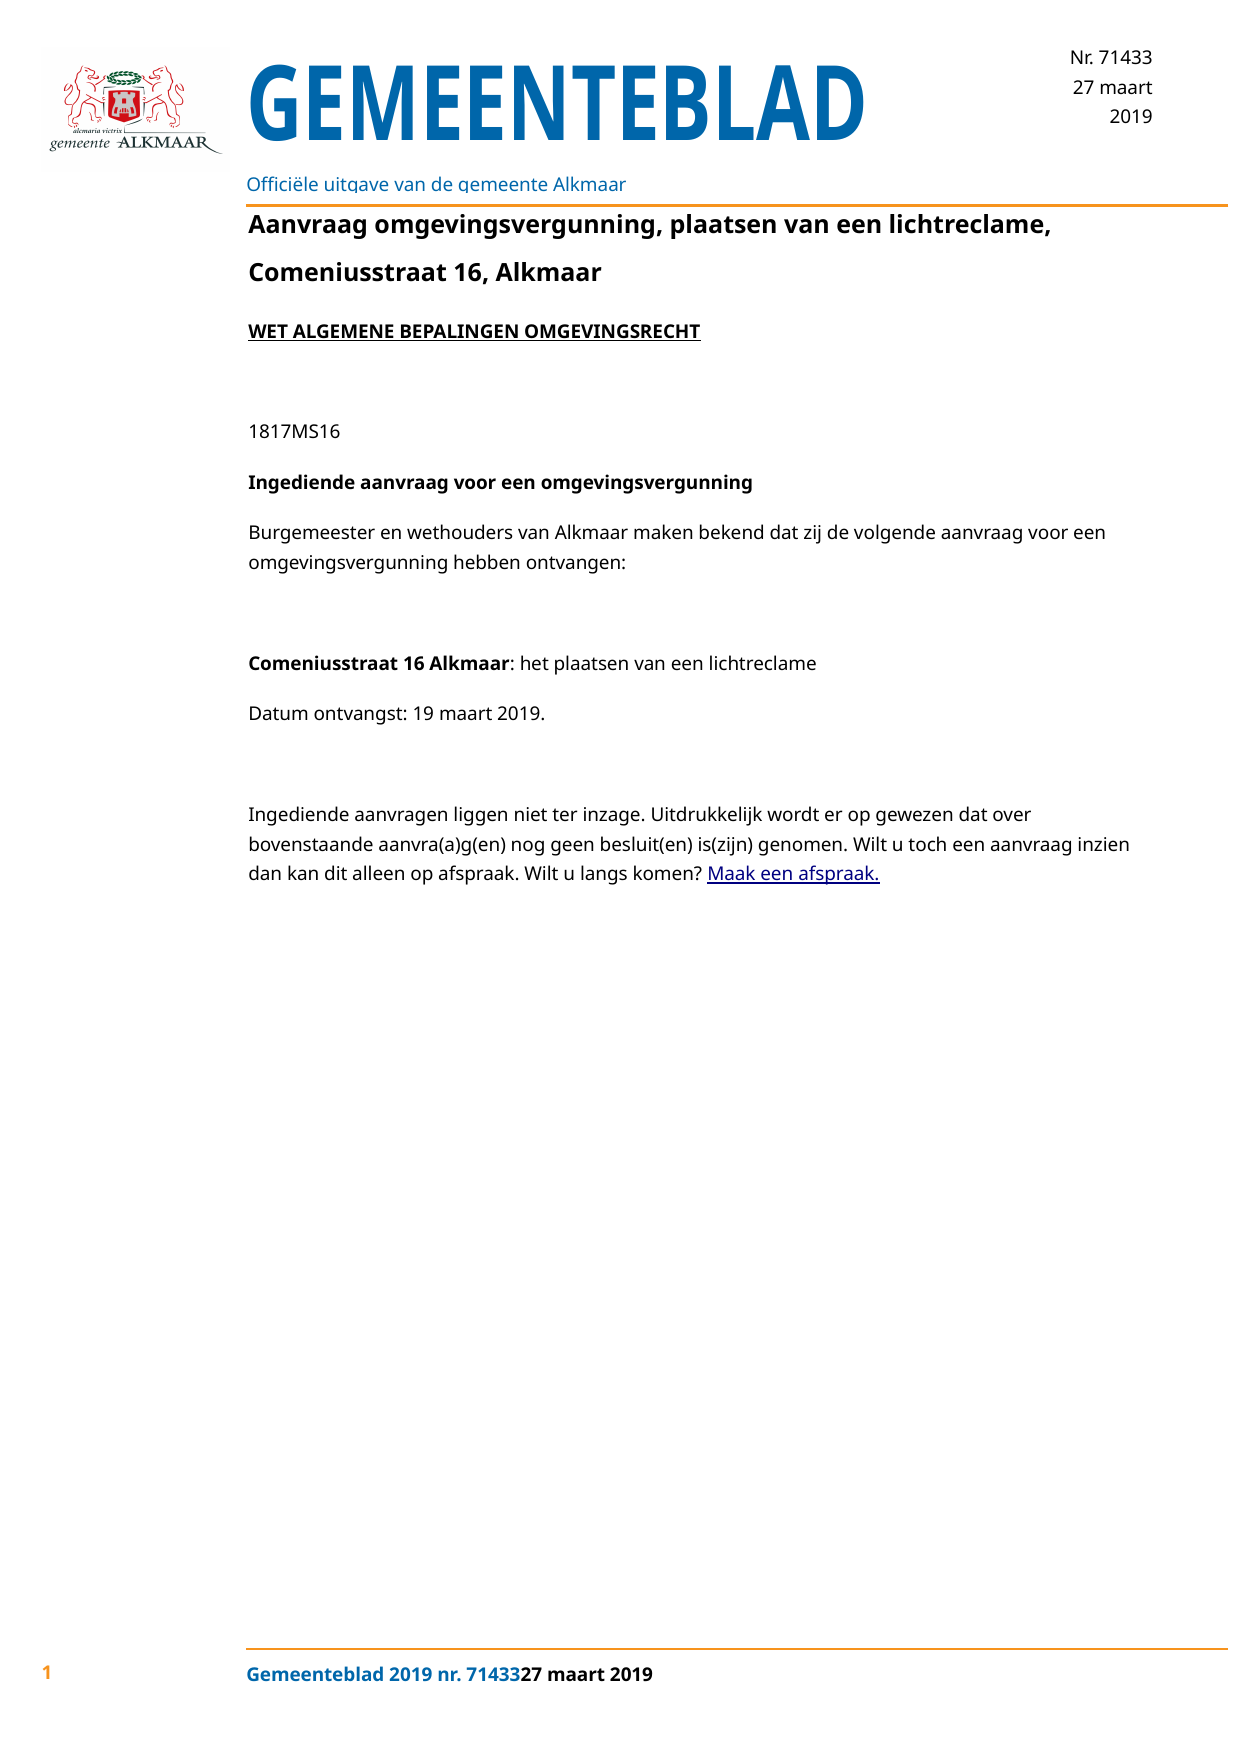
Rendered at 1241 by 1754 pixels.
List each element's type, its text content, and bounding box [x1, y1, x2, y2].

text Burgemeester en wethouders van Alkmaar maken bekend dat zij de volgende aanvraag voor een omgevingsvergunning hebben ontvangen: [248, 519, 1152, 575]
text 1817MS16 [248, 419, 1152, 444]
text WET ALGEMENE BEPALINGEN OMGEVINGSRECHT [248, 318, 1152, 344]
text Ingediende aanvragen liggen niet ter inzage. Uitdrukkelijk wordt er op gewezen dat over bovenstaande aanvra(a)g(en) nog geen besluit(en) is(zijn) genomen. Wilt u toch een aanvraag inzien dan kan dit alleen op afspraak. Wilt u langs komen? Maak een afspraak. [248, 801, 1152, 886]
text Comeniusstraat 16 Alkmaar: het plaatsen van een lichtreclame [248, 650, 1152, 676]
text Datum ontvangst: 19 maart 2019. [248, 700, 1152, 726]
text Aanvraag omgevingsvergunning, plaatsen van een lichtreclame, Comeniusstraat 16, Alkmaar [248, 207, 1152, 288]
picture [41, 47, 231, 172]
text Ingediende aanvraag voor een omgevingsvergunning [248, 469, 1152, 495]
